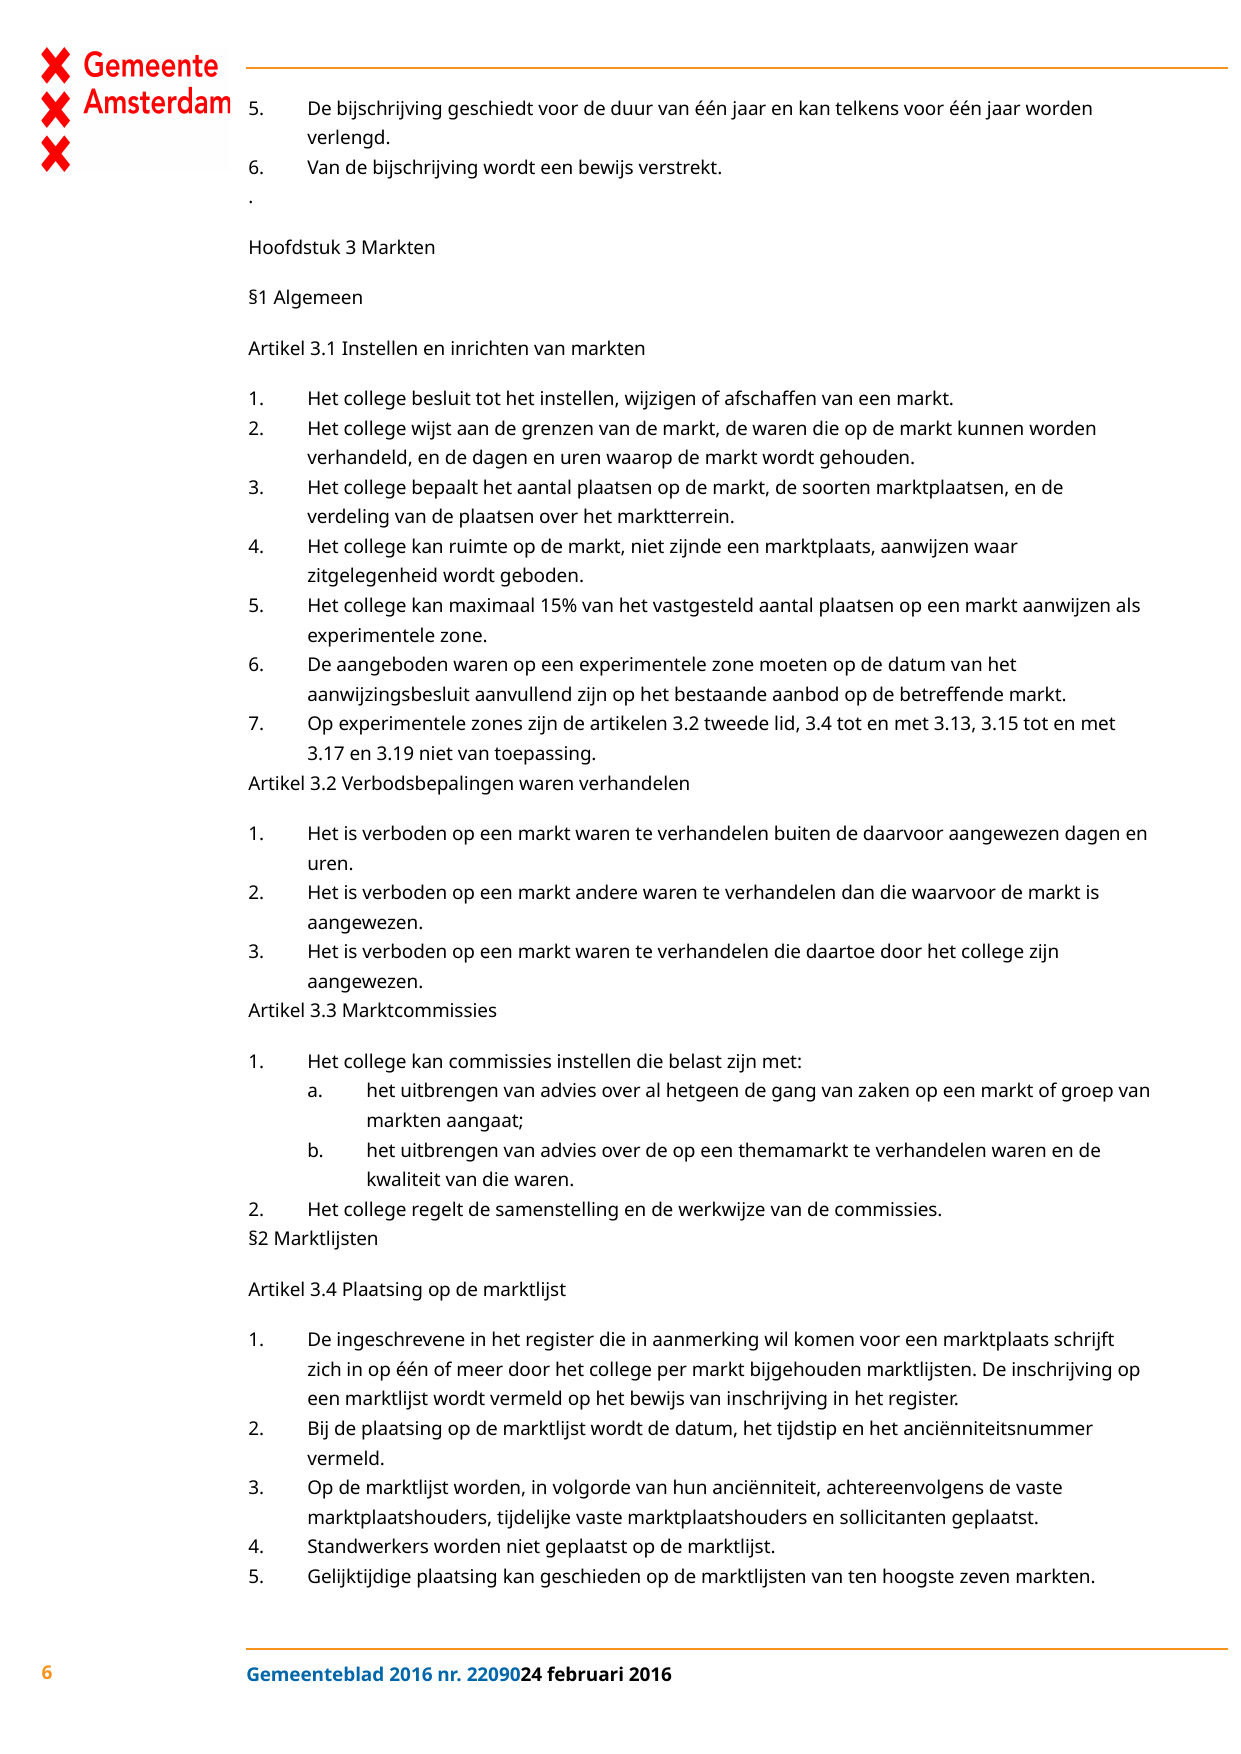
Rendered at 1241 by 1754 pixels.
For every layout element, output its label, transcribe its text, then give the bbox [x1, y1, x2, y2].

text Artikel 3.4 Plaatsing op de marktlijst [248, 1276, 1152, 1302]
list Het college kan ruimte op de markt, niet zijnde een marktplaats, aanwijzen waar zitgelegenheid wordt geboden. [248, 533, 1152, 588]
list het uitbrengen van advies over de op een themamarkt te verhandelen waren en de kwaliteit van die waren. [307, 1137, 1152, 1192]
list Bij de plaatsing op de marktlijst wordt de datum, het tijdstip en het anciënniteitsnummer vermeld. [248, 1415, 1152, 1471]
list Standwerkers worden niet geplaatst op de marktlijst. [248, 1533, 1152, 1559]
list Het college kan maximaal 15% van het vastgesteld aantal plaatsen op een markt aanwijzen als experimentele zone. [248, 592, 1152, 648]
text Artikel 3.3 Marktcommissies [248, 998, 1152, 1023]
list Het college regelt de samenstelling en de werkwijze van de commissies. [248, 1196, 1152, 1222]
list Gelijktijdige plaatsing kan geschieden op de marktlijsten van ten hoogste zeven markten. [248, 1563, 1152, 1589]
list De aangeboden waren op een experimentele zone moeten op de datum van het aanwijzingsbesluit aanvullend zijn op het bestaande aanbod op de betreffende markt. [248, 651, 1152, 707]
list De ingeschrevene in het register die in aanmerking wil komen voor een marktplaats schrijft zich in op één of meer door het college per markt bijgehouden marktlijsten. De inschrijving op een marktlijst wordt vermeld op het bewijs van inschrijving in het register. [248, 1326, 1152, 1411]
list Het is verboden op een markt waren te verhandelen buiten de daarvoor aangewezen dagen en uren. [248, 820, 1152, 876]
text Artikel 3.2 Verbodsbepalingen waren verhandelen [248, 770, 1152, 796]
list De bijschrijving geschiedt voor de duur van één jaar en kan telkens voor één jaar worden verlengd. [248, 95, 1152, 150]
list Het college bepaalt het aantal plaatsen op de markt, de soorten marktplaatsen, en de verdeling van de plaatsen over het marktterrein. [248, 474, 1152, 529]
list Het college besluit tot het instellen, wijzigen of afschaffen van een markt. [248, 385, 1152, 411]
text §1 Algemeen [248, 284, 1152, 310]
text . [248, 183, 1152, 209]
list Het is verboden op een markt andere waren te verhandelen dan die waarvoor de markt is aangewezen. [248, 879, 1152, 935]
list Het college kan commissies instellen die belast zijn met: [248, 1048, 1152, 1074]
text §2 Marktlijsten [248, 1226, 1152, 1251]
text Hoofdstuk 3 Markten [248, 234, 1152, 260]
list Het college wijst aan de grenzen van de markt, de waren die op de markt kunnen worden verhandeld, en de dagen en uren waarop de markt wordt gehouden. [248, 415, 1152, 470]
list Van de bijschrijving wordt een bewijs verstrekt. [248, 154, 1152, 180]
text Artikel 3.1 Instellen en inrichten van markten [248, 335, 1152, 361]
list Op experimentele zones zijn de artikelen 3.2 tweede lid, 3.4 tot en met 3.13, 3.15 tot en met 3.17 en 3.19 niet van toepassing. [248, 711, 1152, 766]
list Het is verboden op een markt waren te verhandelen die daartoe door het college zijn aangewezen. [248, 938, 1152, 994]
list Op de marktlijst worden, in volgorde van hun anciënniteit, achtereenvolgens de vaste marktplaatshouders, tijdelijke vaste marktplaatshouders en sollicitanten geplaatst. [248, 1474, 1152, 1530]
list het uitbrengen van advies over al hetgeen de gang van zaken op een markt of groep van markten aangaat; [307, 1078, 1152, 1133]
picture [41, 47, 231, 172]
